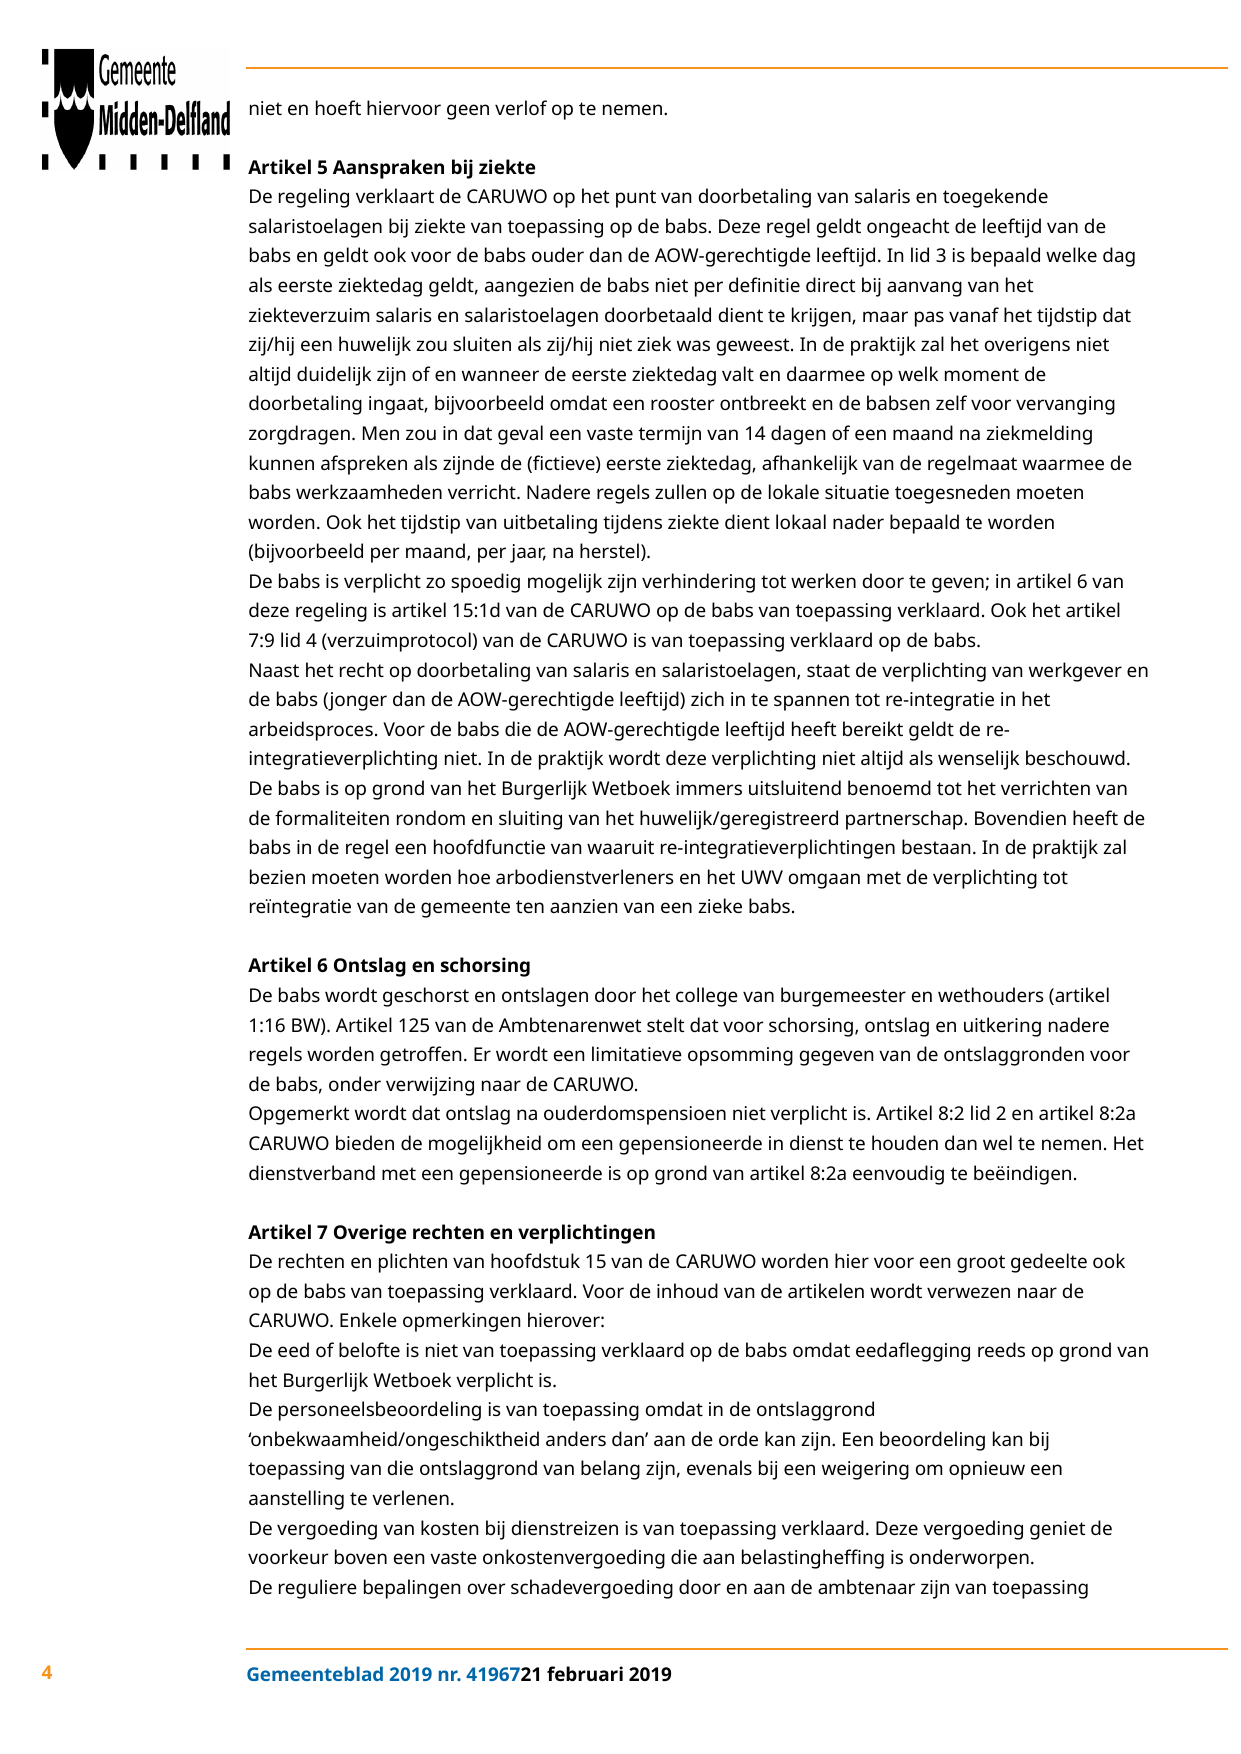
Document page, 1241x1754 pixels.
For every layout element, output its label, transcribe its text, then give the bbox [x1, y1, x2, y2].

text De regeling verklaart de CARUWO op het punt van doorbetaling van salaris en toegekende salaristoelagen bij ziekte van toepassing op de babs. Deze regel geldt ongeacht de leeftijd van de babs en geldt ook voor de babs ouder dan de AOW-gerechtigde leeftijd. In lid 3 is bepaald welke dag als eerste ziektedag geldt, aangezien de babs niet per definitie direct bij aanvang van het ziekteverzuim salaris en salaristoelagen doorbetaald dient te krijgen, maar pas vanaf het tijdstip dat zij/hij een huwelijk zou sluiten als zij/hij niet ziek was geweest. In de praktijk zal het overigens niet altijd duidelijk zijn of en wanneer de eerste ziektedag valt en daarmee op welk moment de doorbetaling ingaat, bijvoorbeeld omdat een rooster ontbreekt en de babsen zelf voor vervanging zorgdragen. Men zou in dat geval een vaste termijn van 14 dagen of een maand na ziekmelding kunnen afspreken als zijnde de (fictieve) eerste ziektedag, afhankelijk van de regelmaat waarmee de babs werkzaamheden verricht. Nadere regels zullen op de lokale situatie toegesneden moeten worden. Ook het tijdstip van uitbetaling tijdens ziekte dient lokaal nader bepaald te worden (bijvoorbeeld per maand, per jaar, na herstel). [248, 183, 1152, 564]
text De rechten en plichten van hoofdstuk 15 van de CARUWO worden hier voor een groot gedeelte ook op de babs van toepassing verklaard. Voor de inhoud van de artikelen wordt verwezen naar de CARUWO. Enkele opmerkingen hierover: [248, 1248, 1152, 1333]
text De reguliere bepalingen over schadevergoeding door en aan de ambtenaar zijn van toepassing [248, 1574, 1152, 1600]
text De vergoeding van kosten bij dienstreizen is van toepassing verklaard. Deze vergoeding geniet de voorkeur boven een vaste onkostenvergoeding die aan belastingheffing is onderworpen. [248, 1515, 1152, 1570]
text De eed of belofte is niet van toepassing verklaard op de babs omdat eedaflegging reeds op grond van het Burgerlijk Wetboek verplicht is. [248, 1337, 1152, 1393]
text De personeelsbeoordeling is van toepassing omdat in de ontslaggrond ‘onbekwaamheid/ongeschiktheid anders dan’ aan de orde kan zijn. Een beoordeling kan bij toepassing van die ontslaggrond van belang zijn, evenals bij een weigering om opnieuw een aanstelling te verlenen. [248, 1396, 1152, 1511]
text Artikel 5 Aanspraken bij ziekte [248, 154, 1152, 180]
text Artikel 6 Ontslag en schorsing [248, 953, 1152, 978]
picture [41, 47, 231, 172]
text Opgemerkt wordt dat ontslag na ouderdomspensioen niet verplicht is. Artikel 8:2 lid 2 en artikel 8:2a CARUWO bieden de mogelijkheid om een gepensioneerde in dienst te houden dan wel te nemen. Het dienstverband met een gepensioneerde is op grond van artikel 8:2a eenvoudig te beëindigen. [248, 1101, 1152, 1186]
text niet en hoeft hiervoor geen verlof op te nemen. [248, 95, 1152, 121]
text De babs is verplicht zo spoedig mogelijk zijn verhindering tot werken door te geven; in artikel 6 van deze regeling is artikel 15:1d van de CARUWO op de babs van toepassing verklaard. Ook het artikel 7:9 lid 4 (verzuimprotocol) van de CARUWO is van toepassing verklaard op de babs. [248, 568, 1152, 653]
text Artikel 7 Overige rechten en verplichtingen [248, 1219, 1152, 1245]
text De babs wordt geschorst en ontslagen door het college van burgemeester en wethouders (artikel 1:16 BW). Artikel 125 van de Ambtenarenwet stelt dat voor schorsing, ontslag en uitkering nadere regels worden getroffen. Er wordt een limitatieve opsomming gegeven van de ontslaggronden voor de babs, onder verwijzing naar de CARUWO. [248, 982, 1152, 1097]
text Naast het recht op doorbetaling van salaris en salaristoelagen, staat de verplichting van werkgever en de babs (jonger dan de AOW-gerechtigde leeftijd) zich in te spannen tot re-integratie in het arbeidsproces. Voor de babs die de AOW-gerechtigde leeftijd heeft bereikt geldt de re-integratieverplichting niet. In de praktijk wordt deze verplichting niet altijd als wenselijk beschouwd. De babs is op grond van het Burgerlijk Wetboek immers uitsluitend benoemd tot het verrichten van de formaliteiten rondom en sluiting van het huwelijk/geregistreerd partnerschap. Bovendien heeft de babs in de regel een hoofdfunctie van waaruit re-integratieverplichtingen bestaan. In de praktijk zal bezien moeten worden hoe arbodienstverleners en het UWV omgaan met de verplichting tot reïntegratie van de gemeente ten aanzien van een zieke babs. [248, 657, 1152, 919]
